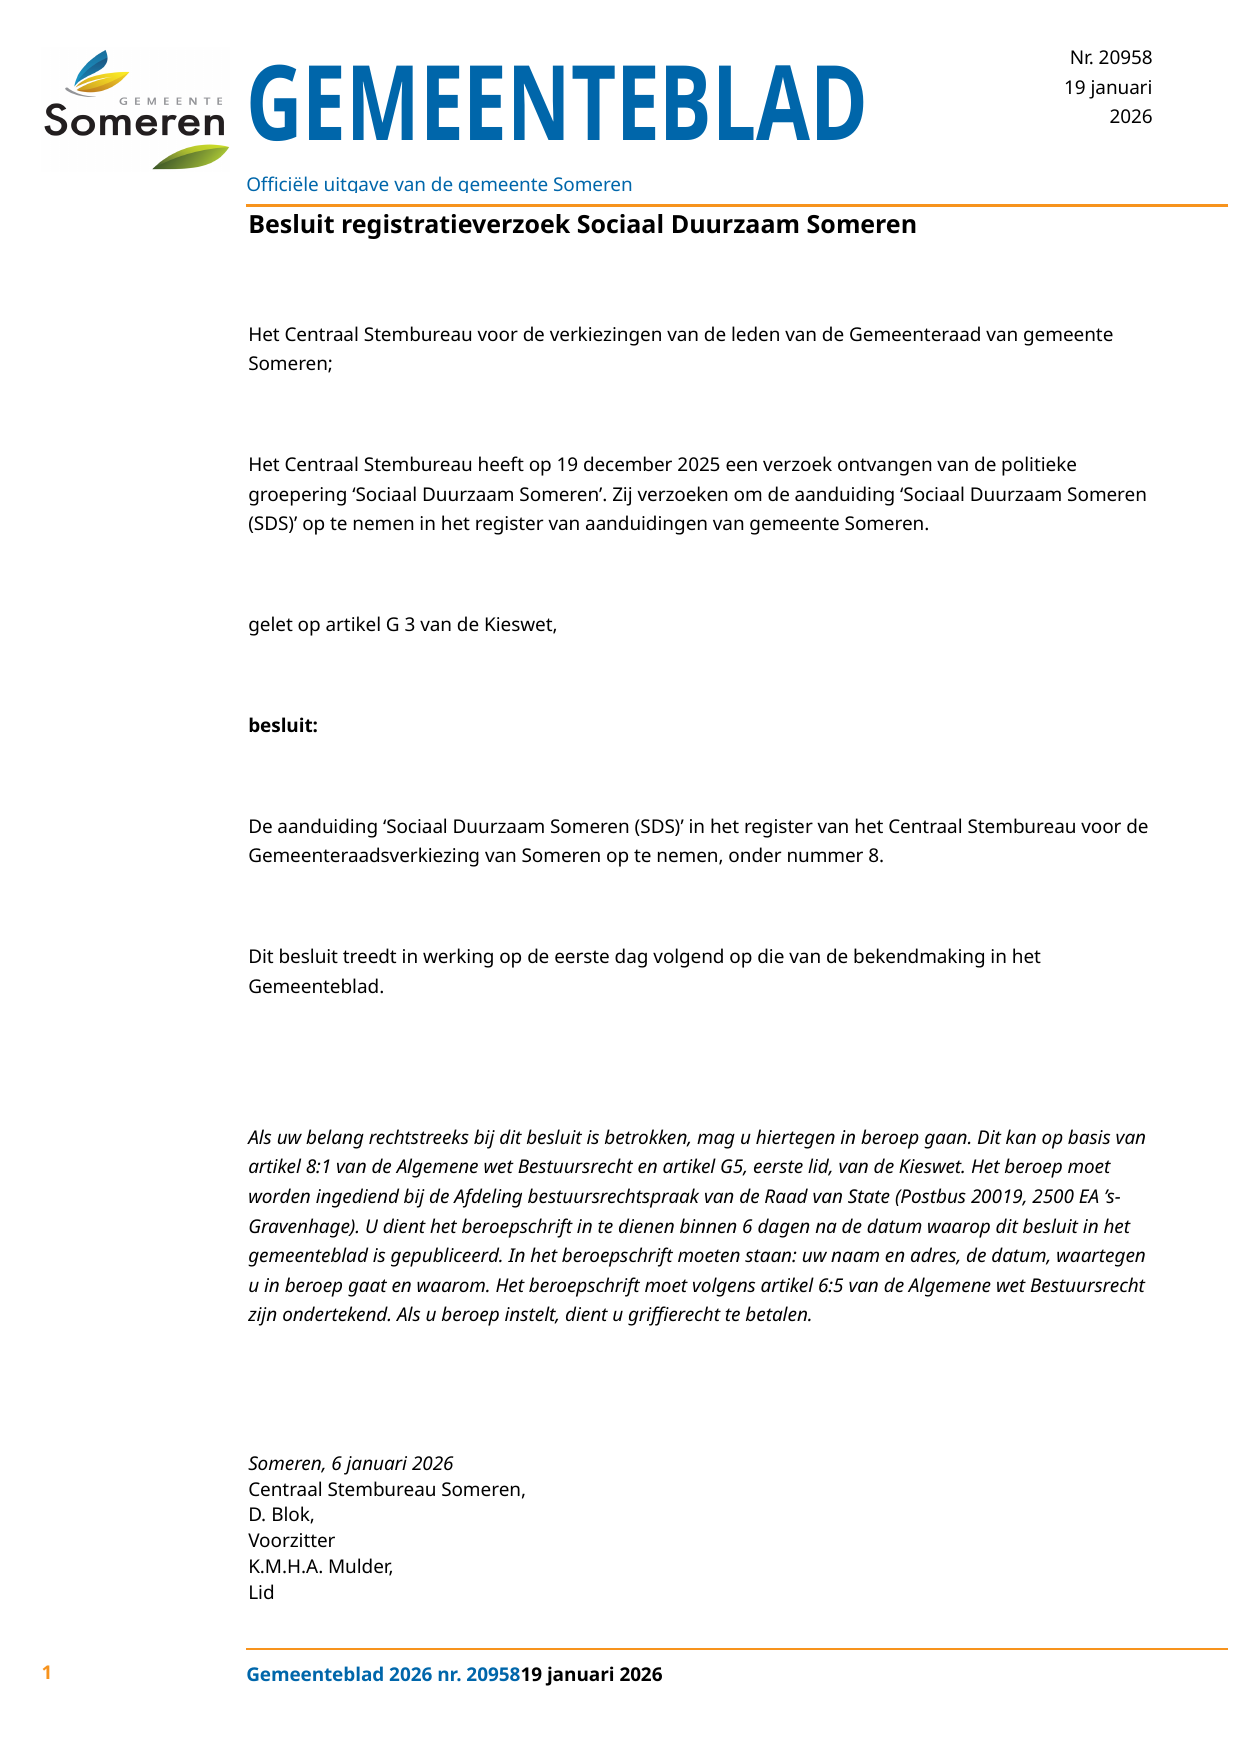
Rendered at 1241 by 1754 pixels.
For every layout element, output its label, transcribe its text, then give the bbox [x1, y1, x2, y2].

text Someren, 6 januari 2026 [248, 1450, 1152, 1476]
text Dit besluit treedt in werking op de eerste dag volgend op die van de bekendmaking in het Gemeenteblad. [248, 943, 1152, 998]
text Lid [248, 1579, 1152, 1604]
text Als uw belang rechtstreeks bij dit besluit is betrokken, mag u hiertegen in beroep gaan. Dit kan op basis van artikel 8:1 van de Algemene wet Bestuursrecht en artikel G5, eerste lid, van de Kieswet. Het beroep moet worden ingediend bij de Afdeling bestuursrechtspraak van de Raad van State (Postbus 20019, 2500 EA ’s-Gravenhage). U dient het beroepschrift in te dienen binnen 6 dagen na de datum waarop dit besluit in het gemeenteblad is gepubliceerd. In het beroepschrift moeten staan: uw naam en adres, de datum, waartegen u in beroep gaat en waarom. Het beroepschrift moet volgens artikel 6:5 van de Algemene wet Bestuursrecht zijn ondertekend. Als u beroep instelt, dient u griffierecht te betalen. [248, 1124, 1152, 1327]
text K.M.H.A. Mulder, [248, 1553, 1152, 1579]
picture [41, 47, 231, 172]
text gelet op artikel G 3 van de Kieswet, [248, 611, 1152, 637]
text Voorzitter [248, 1527, 1152, 1553]
text D. Blok, [248, 1502, 1152, 1527]
text Besluit registratieverzoek Sociaal Duurzaam Someren [248, 207, 1152, 241]
text Het Centraal Stembureau heeft op 19 december 2025 een verzoek ontvangen van de politieke groepering ‘Sociaal Duurzaam Someren’. Zij verzoeken om de aanduiding ‘Sociaal Duurzaam Someren (SDS)’ op te nemen in het register van aanduidingen van gemeente Someren. [248, 451, 1152, 536]
text besluit: [248, 712, 1152, 738]
text Het Centraal Stembureau voor de verkiezingen van de leden van de Gemeenteraad van gemeente Someren; [248, 321, 1152, 376]
text Centraal Stembureau Someren, [248, 1476, 1152, 1502]
text De aanduiding ‘Sociaal Duurzaam Someren (SDS)’ in het register van het Centraal Stembureau voor de Gemeenteraadsverkiezing van Someren op te nemen, onder nummer 8. [248, 813, 1152, 868]
